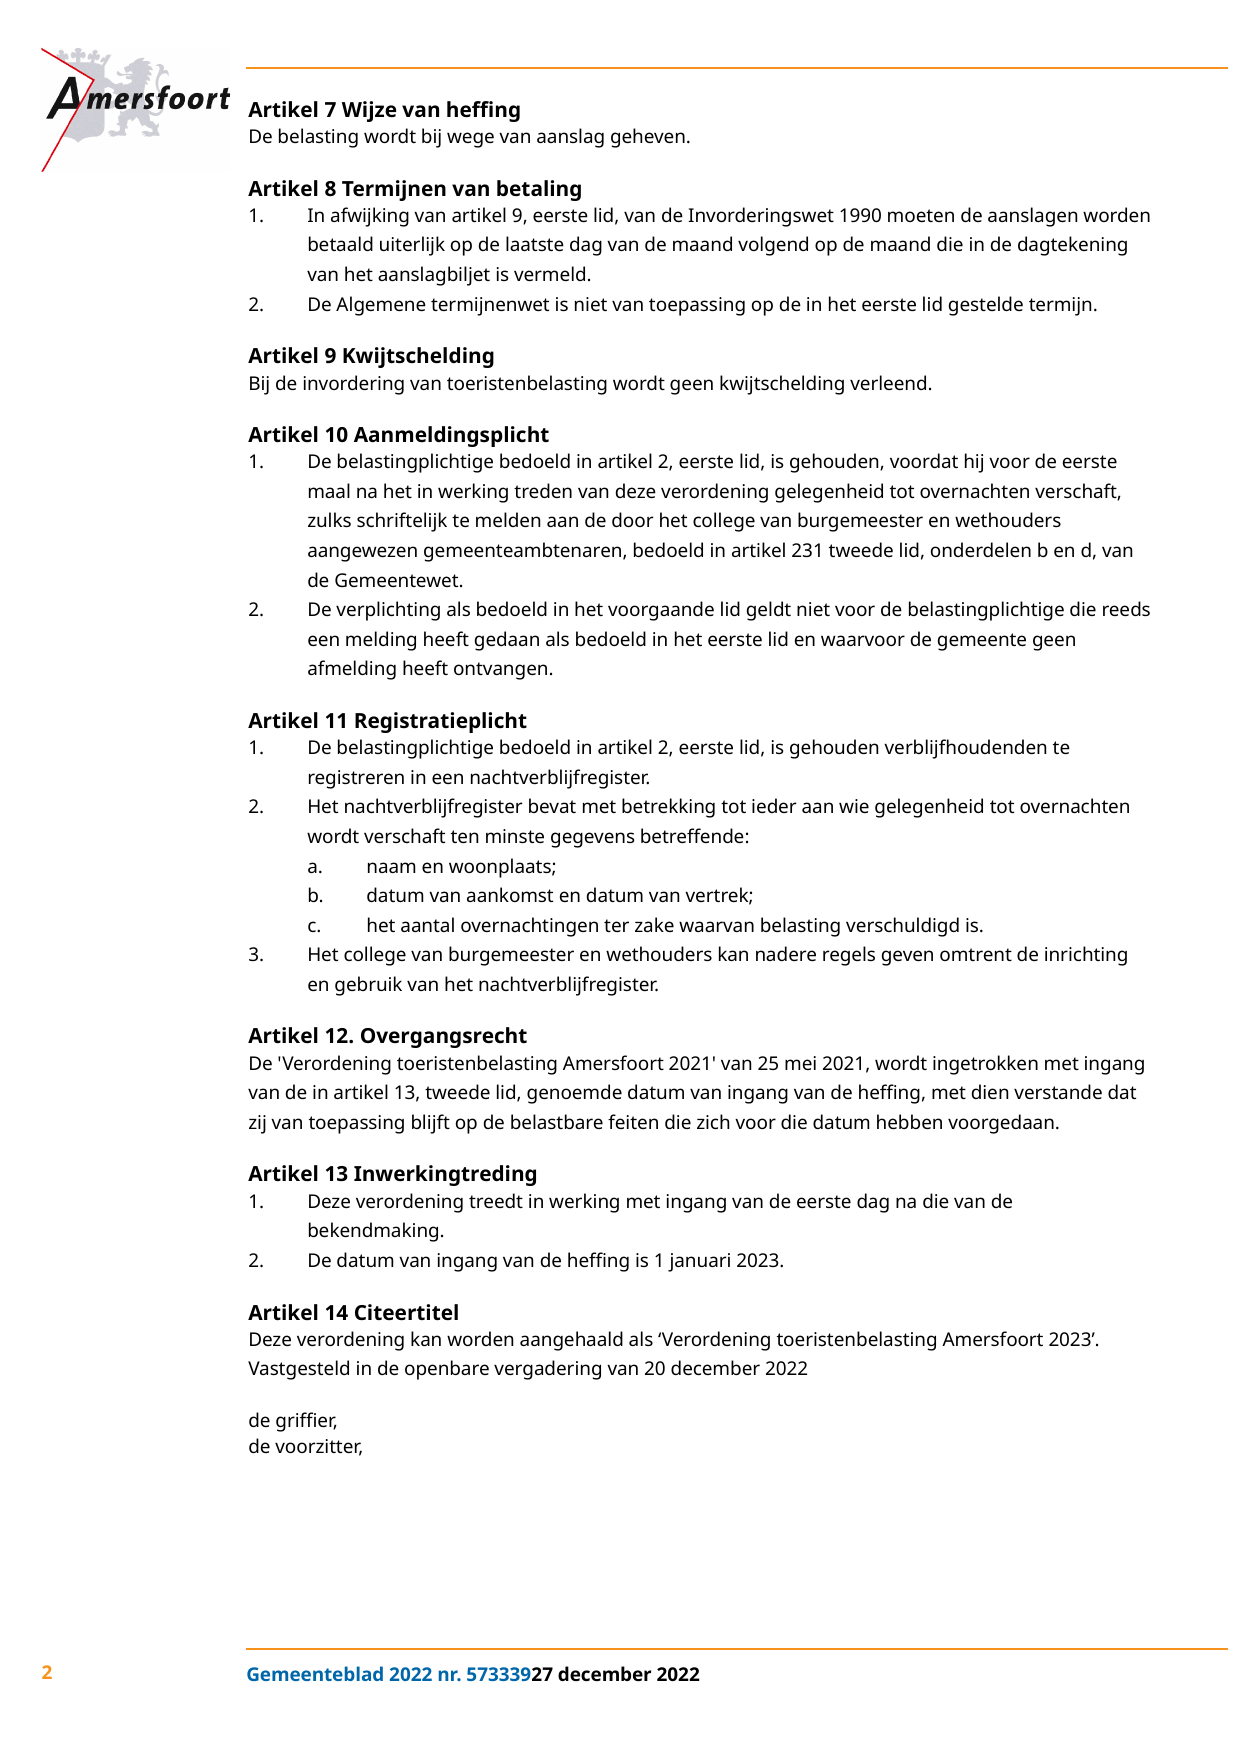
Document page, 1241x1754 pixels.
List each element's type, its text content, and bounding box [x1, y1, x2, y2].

text de griffier, [248, 1407, 1152, 1433]
list De verplichting als bedoeld in het voorgaande lid geldt niet voor de belastingplichtige die reeds een melding heeft gedaan als bedoeld in het eerste lid en waarvoor de gemeente geen afmelding heeft ontvangen. [248, 596, 1152, 681]
list De datum van ingang van de heffing is 1 januari 2023. [248, 1247, 1152, 1273]
text Bij de invordering van toeristenbelasting wordt geen kwijtschelding verleend. [248, 370, 1152, 395]
text Artikel 10 Aanmeldingsplicht [248, 420, 1152, 448]
text Artikel 14 Citeertitel [248, 1298, 1152, 1326]
text Artikel 13 Inwerkingtreding [248, 1159, 1152, 1188]
list De belastingplichtige bedoeld in artikel 2, eerste lid, is gehouden, voordat hij voor de eerste maal na het in werking treden van deze verordening gelegenheid tot overnachten verschaft, zulks schriftelijk te melden aan de door het college van burgemeester en wethouders aangewezen gemeenteambtenaren, bedoeld in artikel 231 tweede lid, onderdelen b en d, van de Gemeentewet. [248, 448, 1152, 593]
text de voorzitter, [248, 1433, 1152, 1458]
text Artikel 9 Kwijtschelding [248, 341, 1152, 370]
list De belastingplichtige bedoeld in artikel 2, eerste lid, is gehouden verblijfhoudenden te registreren in een nachtverblijfregister. [248, 734, 1152, 790]
text Artikel 8 Termijnen van betaling [248, 174, 1152, 202]
list Het nachtverblijfregister bevat met betrekking tot ieder aan wie gelegenheid tot overnachten wordt verschaft ten minste gegevens betreffende: [248, 794, 1152, 849]
text Artikel 12. Overgangsrecht [248, 1022, 1152, 1050]
picture [41, 47, 231, 172]
list Deze verordening treedt in werking met ingang van de eerste dag na die van de bekendmaking. [248, 1188, 1152, 1243]
text De 'Verordening toeristenbelasting Amersfoort 2021' van 25 mei 2021, wordt ingetrokken met ingang van de in artikel 13, tweede lid, genoemde datum van ingang van de heffing, met dien verstande dat zij van toepassing blijft op de belastbare feiten die zich voor die datum hebben voorgedaan. [248, 1050, 1152, 1135]
text De belasting wordt bij wege van aanslag geheven. [248, 123, 1152, 149]
list Het college van burgemeester en wethouders kan nadere regels geven omtrent de inrichting en gebruik van het nachtverblijfregister. [248, 942, 1152, 997]
text Deze verordening kan worden aangehaald als ‘Verordening toeristenbelasting Amersfoort 2023’. [248, 1326, 1152, 1352]
text Artikel 11 Registratieplicht [248, 706, 1152, 734]
list naam en woonplaats; [307, 853, 1152, 878]
list het aantal overnachtingen ter zake waarvan belasting verschuldigd is. [307, 912, 1152, 938]
list De Algemene termijnenwet is niet van toepassing op de in het eerste lid gestelde termijn. [248, 291, 1152, 317]
text Artikel 7 Wijze van heffing [248, 95, 1152, 123]
text Vastgesteld in de openbare vergadering van 20 december 2022 [248, 1356, 1152, 1381]
list datum van aankomst en datum van vertrek; [307, 882, 1152, 908]
list In afwijking van artikel 9, eerste lid, van de Invorderingswet 1990 moeten de aanslagen worden betaald uiterlijk op de laatste dag van de maand volgend op de maand die in de dagtekening van het aanslagbiljet is vermeld. [248, 202, 1152, 287]
